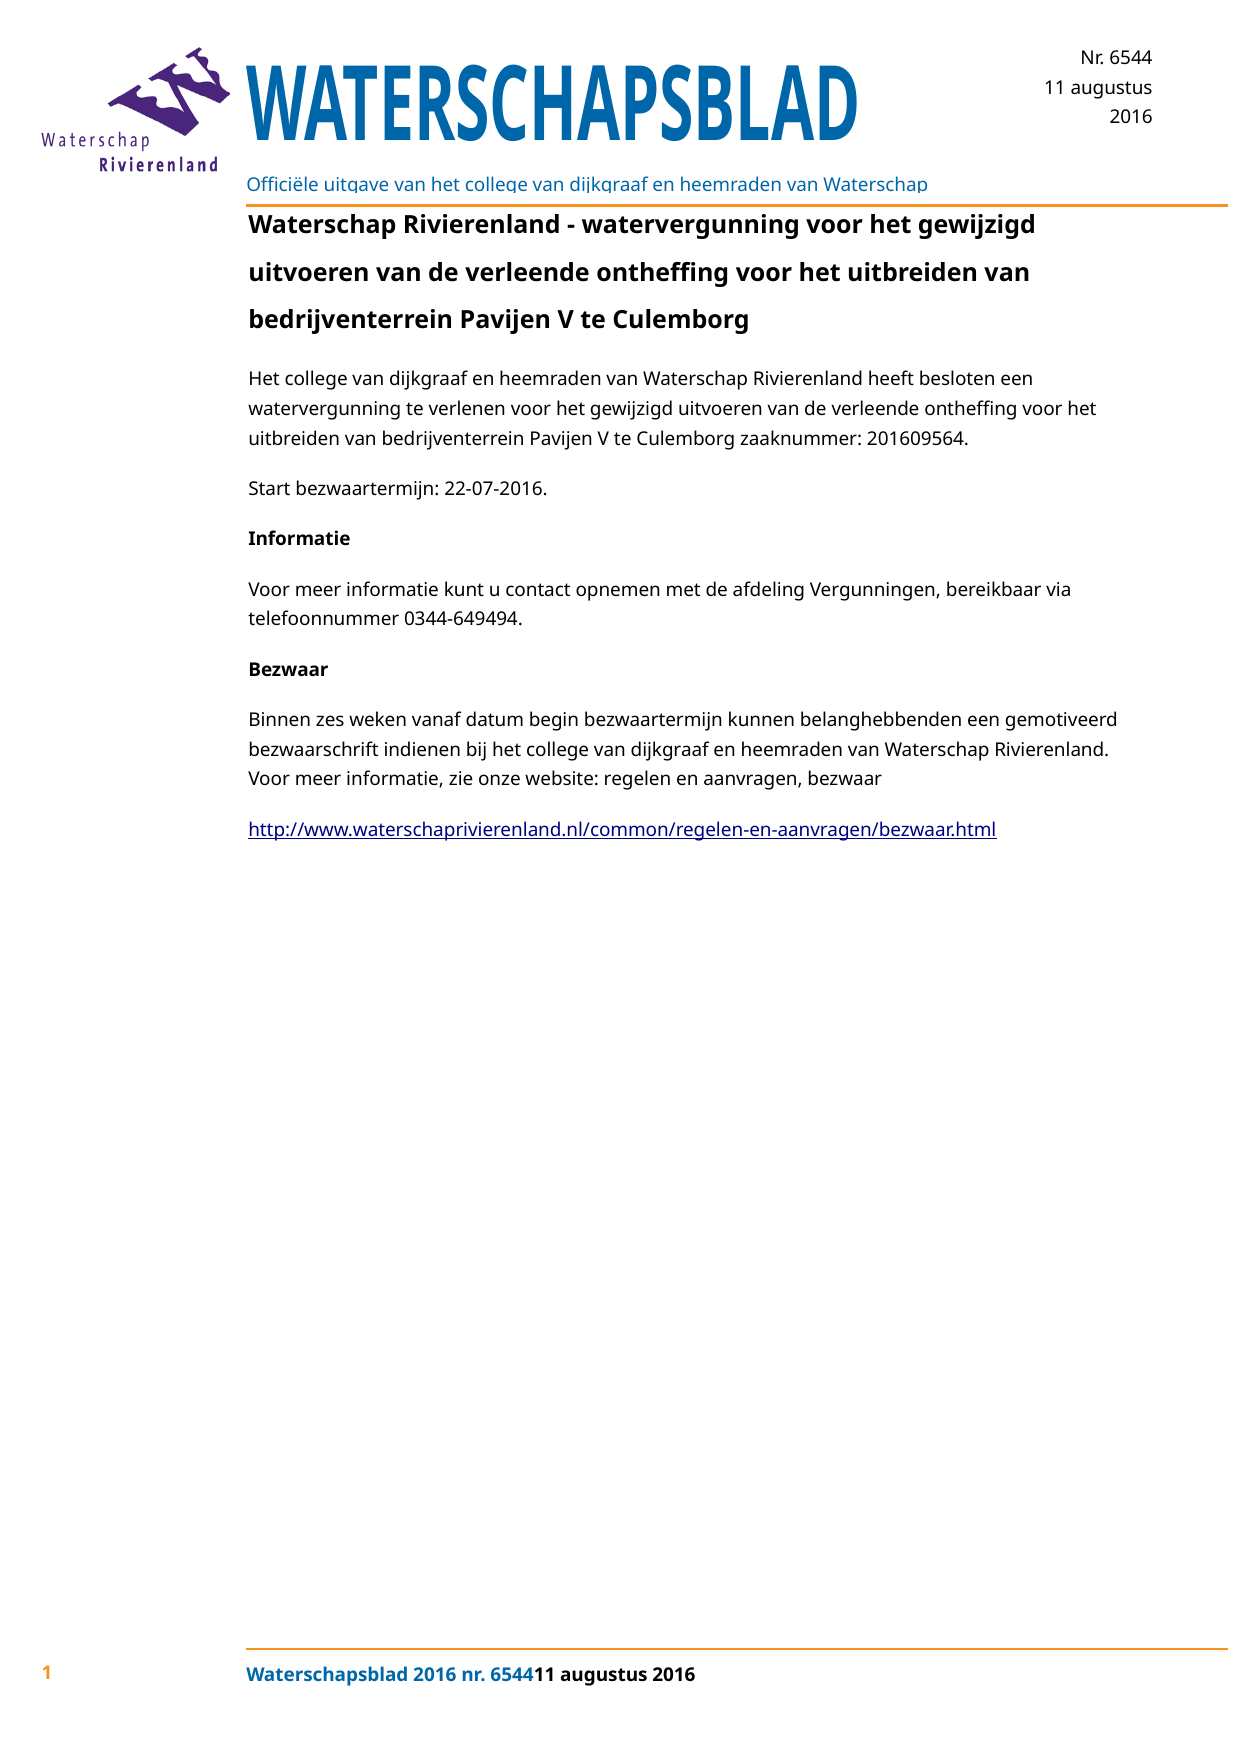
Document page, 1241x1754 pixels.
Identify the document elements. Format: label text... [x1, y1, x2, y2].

text Binnen zes weken vanaf datum begin bezwaartermijn kunnen belanghebbenden een gemotiveerd bezwaarschrift indienen bij het college van dijkgraaf en heemraden van Waterschap Rivierenland. Voor meer informatie, zie onze website: regelen en aanvragen, bezwaar [248, 706, 1152, 791]
text Informatie [248, 526, 1152, 551]
text http://www.waterschaprivierenland.nl/common/regelen-en-aanvragen/bezwaar.html [248, 816, 1152, 842]
text Bezwaar [248, 656, 1152, 682]
text Het college van dijkgraaf en heemraden van Waterschap Rivierenland heeft besloten een watervergunning te verlenen voor het gewijzigd uitvoeren van de verleende ontheffing voor het uitbreiden van bedrijventerrein Pavijen V te Culemborg zaaknummer: 201609564. [248, 366, 1152, 450]
text Waterschap Rivierenland - watervergunning voor het gewijzigd uitvoeren van de verleende ontheffing voor het uitbreiden van bedrijventerrein Pavijen V te Culemborg [248, 207, 1152, 336]
picture [41, 47, 231, 172]
text Start bezwaartermijn: 22-07-2016. [248, 475, 1152, 501]
text Voor meer informatie kunt u contact opnemen met de afdeling Vergunningen, bereikbaar via telefoonnummer 0344-649494. [248, 576, 1152, 631]
